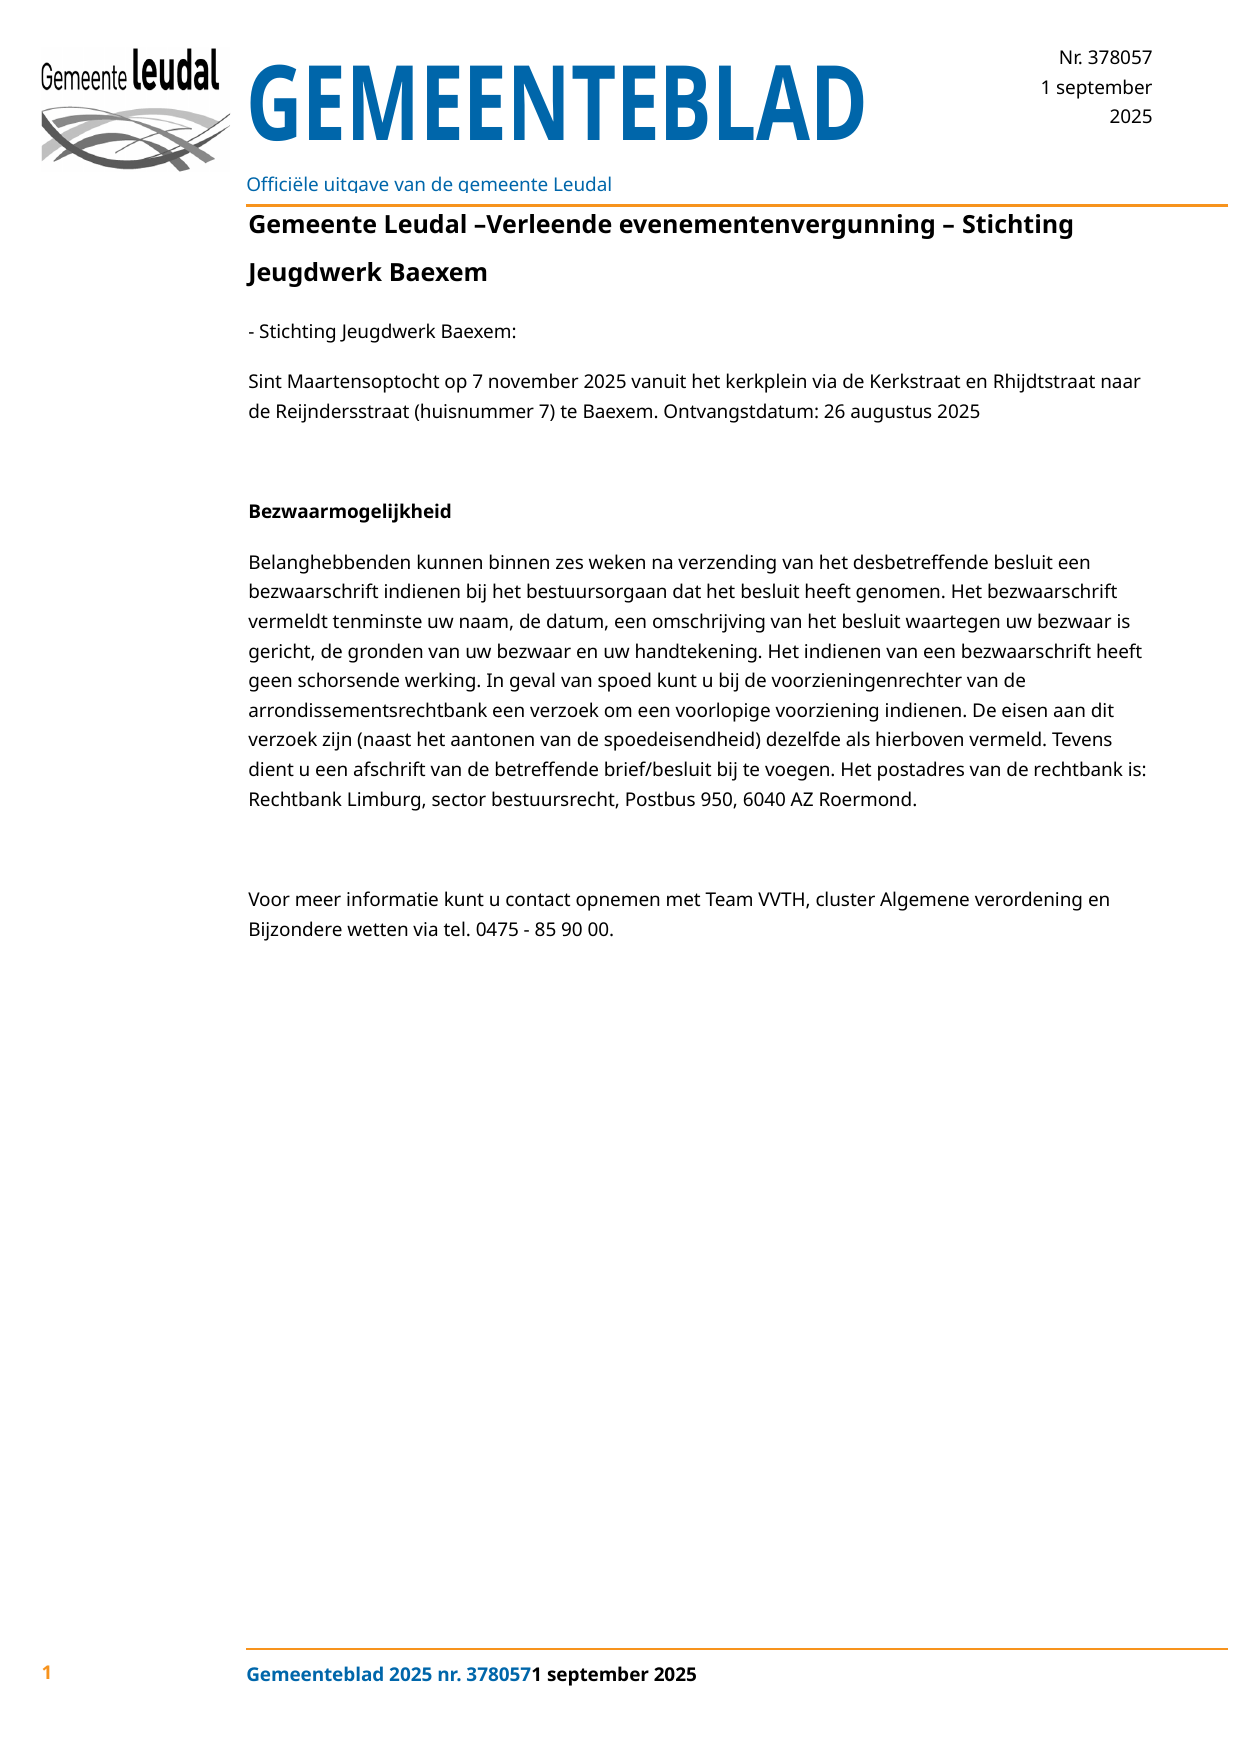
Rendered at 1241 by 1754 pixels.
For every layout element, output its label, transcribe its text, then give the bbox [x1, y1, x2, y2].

picture [41, 47, 231, 172]
text Gemeente Leudal –Verleende evenementenvergunning – Stichting Jeugdwerk Baexem [248, 207, 1152, 288]
text Sint Maartensoptocht op 7 november 2025 vanuit het kerkplein via de Kerkstraat en Rhijdtstraat naar de Reijndersstraat (huisnummer 7) te Baexem. Ontvangstdatum: 26 augustus 2025 [248, 368, 1152, 424]
text Voor meer informatie kunt u contact opnemen met Team VVTH, cluster Algemene verordening en Bijzondere wetten via tel. 0475 - 85 90 00. [248, 887, 1152, 942]
text - Stichting Jeugdwerk Baexem: [248, 318, 1152, 344]
text Bezwaarmogelijkheid [248, 499, 1152, 524]
text Belanghebbenden kunnen binnen zes weken na verzending van het desbetreffende besluit een bezwaarschrift indienen bij het bestuursorgaan dat het besluit heeft genomen. Het bezwaarschrift vermeldt tenminste uw naam, de datum, een omschrijving van het besluit waartegen uw bezwaar is gericht, de gronden van uw bezwaar en uw handtekening. Het indienen van een bezwaarschrift heeft geen schorsende werking. In geval van spoed kunt u bij de voorzieningenrechter van de arrondissementsrechtbank een verzoek om een voorlopige voorziening indienen. De eisen aan dit verzoek zijn (naast het aantonen van de spoedeisendheid) dezelfde als hierboven vermeld. Tevens dient u een afschrift van de betreffende brief/besluit bij te voegen. Het postadres van de rechtbank is: Rechtbank Limburg, sector bestuursrecht, Postbus 950, 6040 AZ Roermond. [248, 549, 1152, 812]
